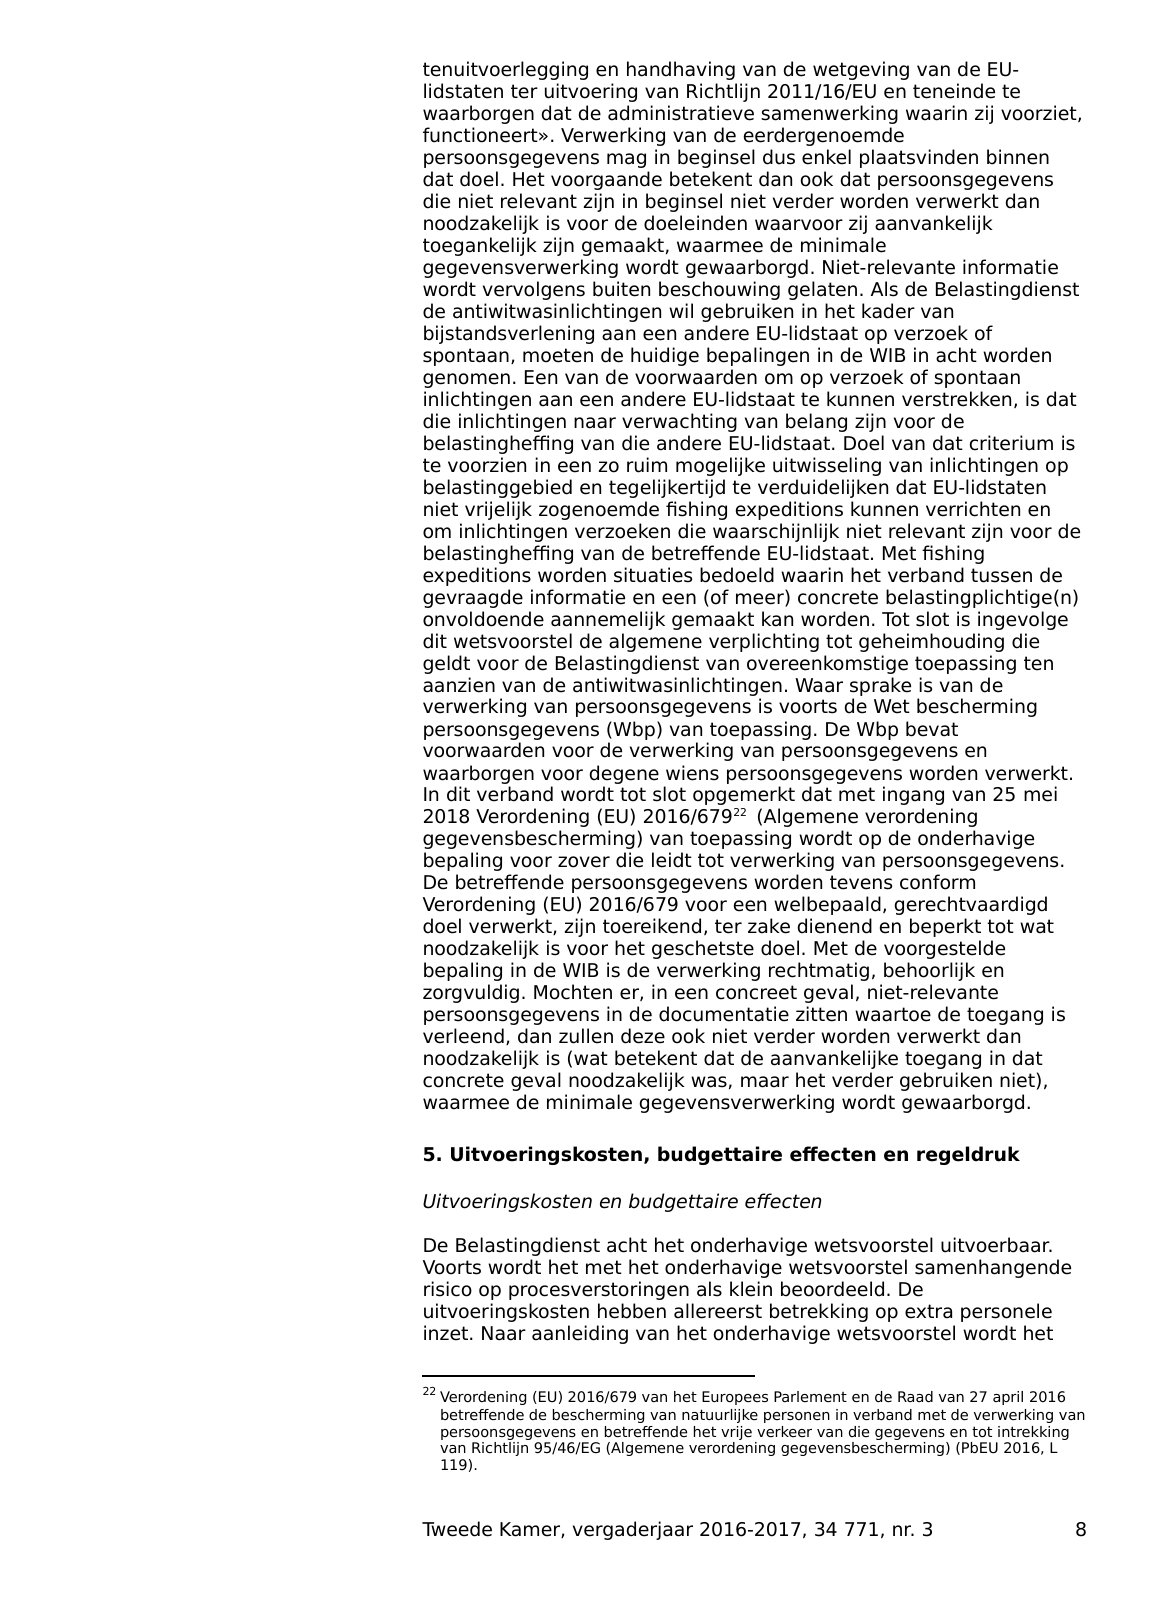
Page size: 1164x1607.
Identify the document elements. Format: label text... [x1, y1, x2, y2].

text De Belastingdienst acht het onderhavige wetsvoorstel uitvoerbaar. Voorts wordt het met het onderhavige wetsvoorstel samenhangende risico op procesverstoringen als klein beoordeeld. De uitvoeringskosten hebben allereerst betrekking op extra personele inzet. Naar aanleiding van het onderhavige wetsvoorstel wordt het [422, 1235, 1087, 1345]
subtitle Uitvoeringskosten en budgettaire effecten [422, 1191, 1087, 1213]
text tenuitvoerlegging en handhaving van de wetgeving van de EU-lidstaten ter uitvoering van Richtlijn 2011/16/EU en teneinde te waarborgen dat de administratieve samenwerking waarin zij voorziet, functioneert». Verwerking van de eerdergenoemde persoonsgegevens mag in beginsel dus enkel plaatsvinden binnen dat doel. Het voorgaande betekent dan ook dat persoonsgegevens die niet relevant zijn in beginsel niet verder worden verwerkt dan noodzakelijk is voor de doeleinden waarvoor zij aanvankelijk toegankelijk zijn gemaakt, waarmee de minimale gegevensverwerking wordt gewaarborgd. Niet-relevante informatie wordt vervolgens buiten beschouwing gelaten. Als de Belastingdienst de antiwitwasinlichtingen wil gebruiken in het kader van bijstandsverlening aan een andere EU-lidstaat op verzoek of spontaan, moeten de huidige bepalingen in de WIB in acht worden genomen. Een van de voorwaarden om op verzoek of spontaan inlichtingen aan een andere EU-lidstaat te kunnen verstrekken, is dat die inlichtingen naar verwachting van belang zijn voor de belastingheffing van die andere EU-lidstaat. Doel van dat criterium is te voorzien in een zo ruim mogelijke uitwisseling van inlichtingen op belastinggebied en tegelijkertijd te verduidelijken dat EU-lidstaten niet vrijelijk zogenoemde fishing expeditions kunnen verrichten en om inlichtingen verzoeken die waarschijnlijk niet relevant zijn voor de belastingheffing van de betreffende EU-lidstaat. Met fishing expeditions worden situaties bedoeld waarin het verband tussen de gevraagde informatie en een (of meer) concrete belastingplichtige(n) onvoldoende aannemelijk gemaakt kan worden. Tot slot is ingevolge dit wetsvoorstel de algemene verplichting tot geheimhouding die geldt voor de Belastingdienst van overeenkomstige toepassing ten aanzien van de antiwitwasinlichtingen. Waar sprake is van de verwerking van persoonsgegevens is voorts de Wet bescherming persoonsgegevens (Wbp) van toepassing. De Wbp bevat voorwaarden voor de verwerking van persoonsgegevens en waarborgen voor degene wiens persoonsgegevens worden verwerkt. In dit verband wordt tot slot opgemerkt dat met ingang van 25 mei 2018 Verordening (EU) 2016/679 (Algemene verordening gegevensbescherming) van toepassing wordt op de onderhavige bepaling voor zover die leidt tot verwerking van persoonsgegevens. De betreffende persoonsgegevens worden tevens conform Verordening (EU) 2016/679 voor een welbepaald, gerechtvaardigd doel verwerkt, zijn toereikend, ter zake dienend en beperkt tot wat noodzakelijk is voor het geschetste doel. Met de voorgestelde bepaling in de WIB is de verwerking rechtmatig, behoorlijk en zorgvuldig. Mochten er, in een concreet geval, niet-relevante persoonsgegevens in de documentatie zitten waartoe de toegang is verleend, dan zullen deze ook niet verder worden verwerkt dan noodzakelijk is (wat betekent dat de aanvankelijke toegang in dat concrete geval noodzakelijk was, maar het verder gebruiken niet), waarmee de minimale gegevensverwerking wordt gewaarborgd. [422, 59, 1087, 1114]
text Verordening (EU) 2016/679 van het Europees Parlement en de Raad van 27 april 2016 betreffende de bescherming van natuurlijke personen in verband met de verwerking van persoonsgegevens en betreffende het vrije verkeer van die gegevens en tot intrekking van Richtlijn 95/46/EG (Algemene verordening gegevensbescherming) (PbEU 2016, L 119). [422, 1385, 1087, 1474]
subtitle 5. Uitvoeringskosten, budgettaire effecten en regeldruk [422, 1144, 1087, 1166]
